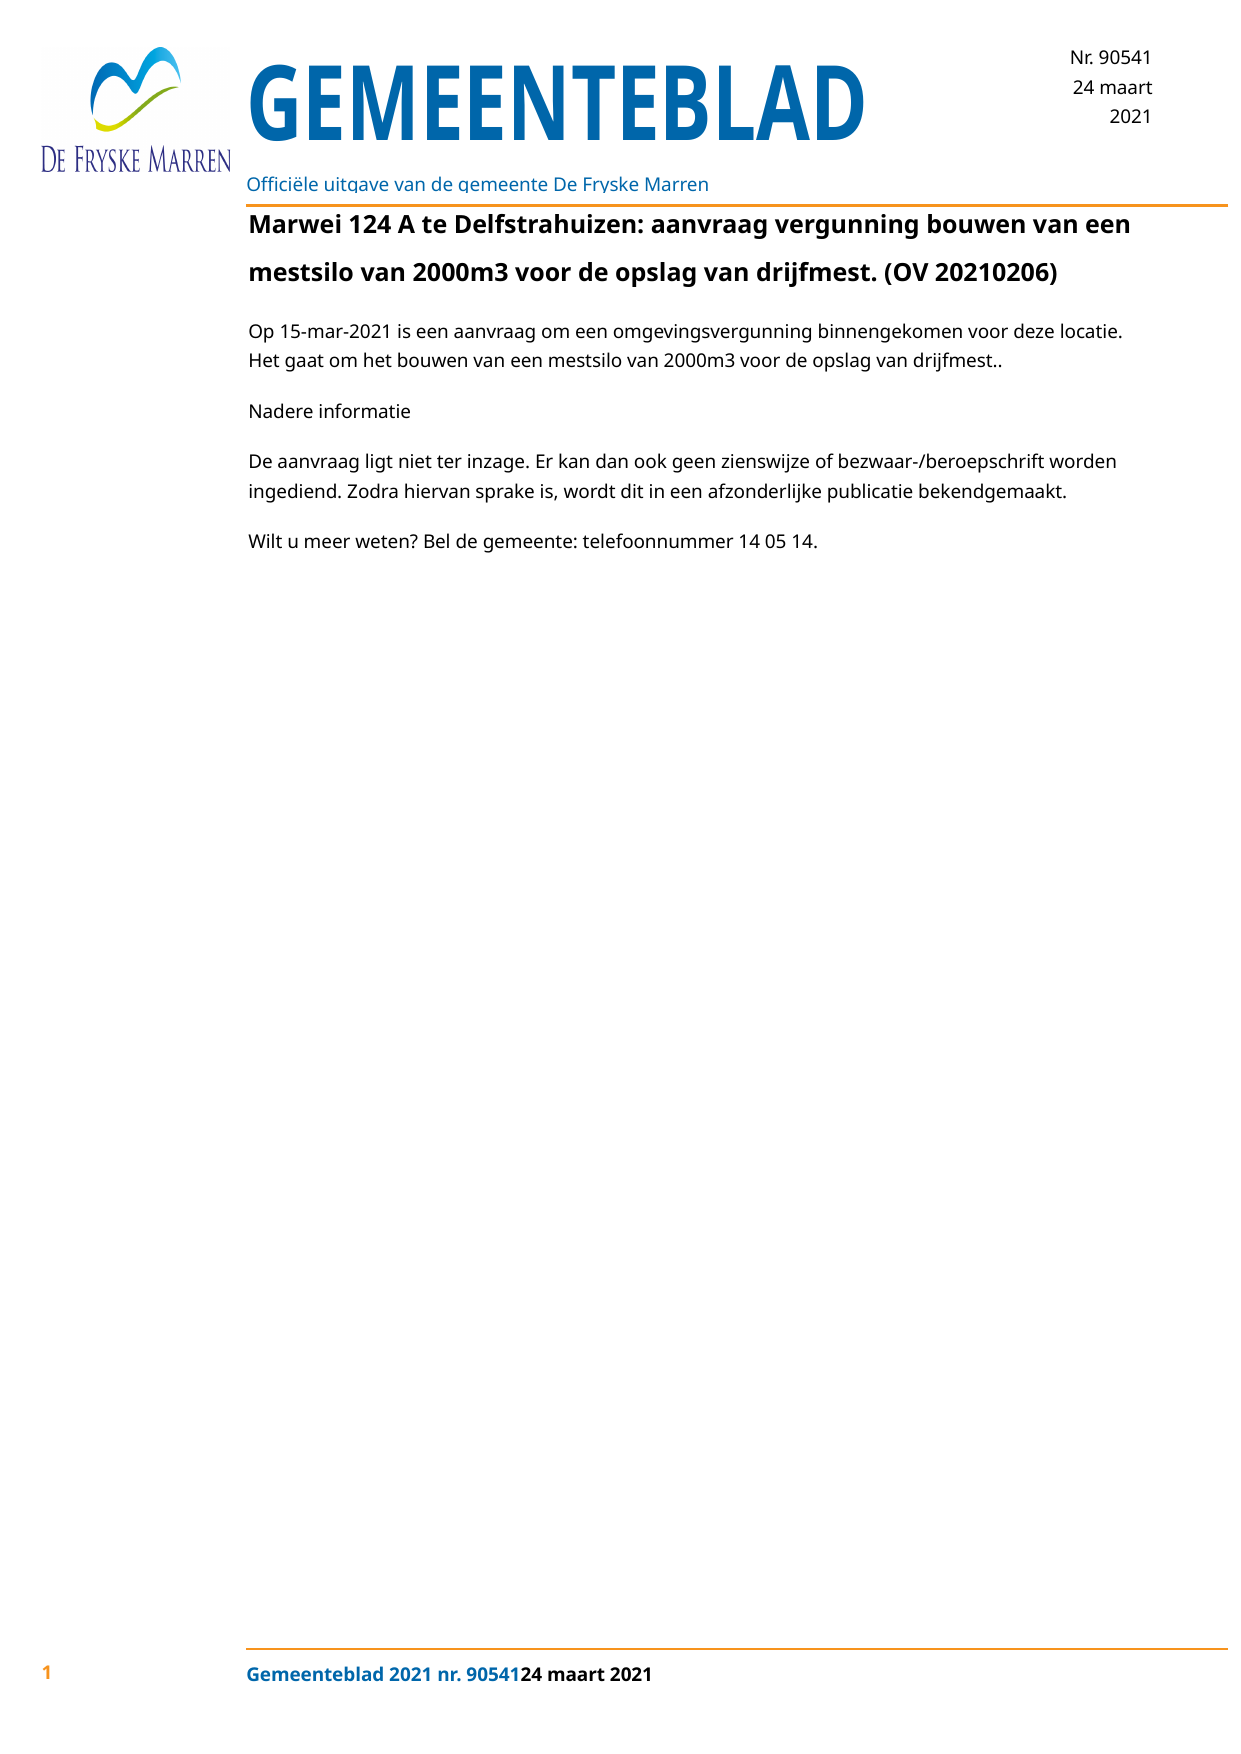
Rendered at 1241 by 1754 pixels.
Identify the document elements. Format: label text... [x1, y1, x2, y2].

text Marwei 124 A te Delfstrahuizen: aanvraag vergunning bouwen van een mestsilo van 2000m3 voor de opslag van drijfmest. (OV 20210206) [248, 207, 1152, 288]
text Nadere informatie [248, 398, 1152, 424]
text De aanvraag ligt niet ter inzage. Er kan dan ook geen zienswijze of bezwaar-/beroepschrift worden ingediend. Zodra hiervan sprake is, wordt dit in een afzonderlijke publicatie bekendgemaakt. [248, 448, 1152, 504]
picture [41, 47, 231, 172]
text Op 15-mar-2021 is een aanvraag om een omgevingsvergunning binnengekomen voor deze locatie. Het gaat om het bouwen van een mestsilo van 2000m3 voor de opslag van drijfmest.. [248, 318, 1152, 373]
text Wilt u meer weten? Bel de gemeente: telefoonnummer 14 05 14. [248, 528, 1152, 554]
